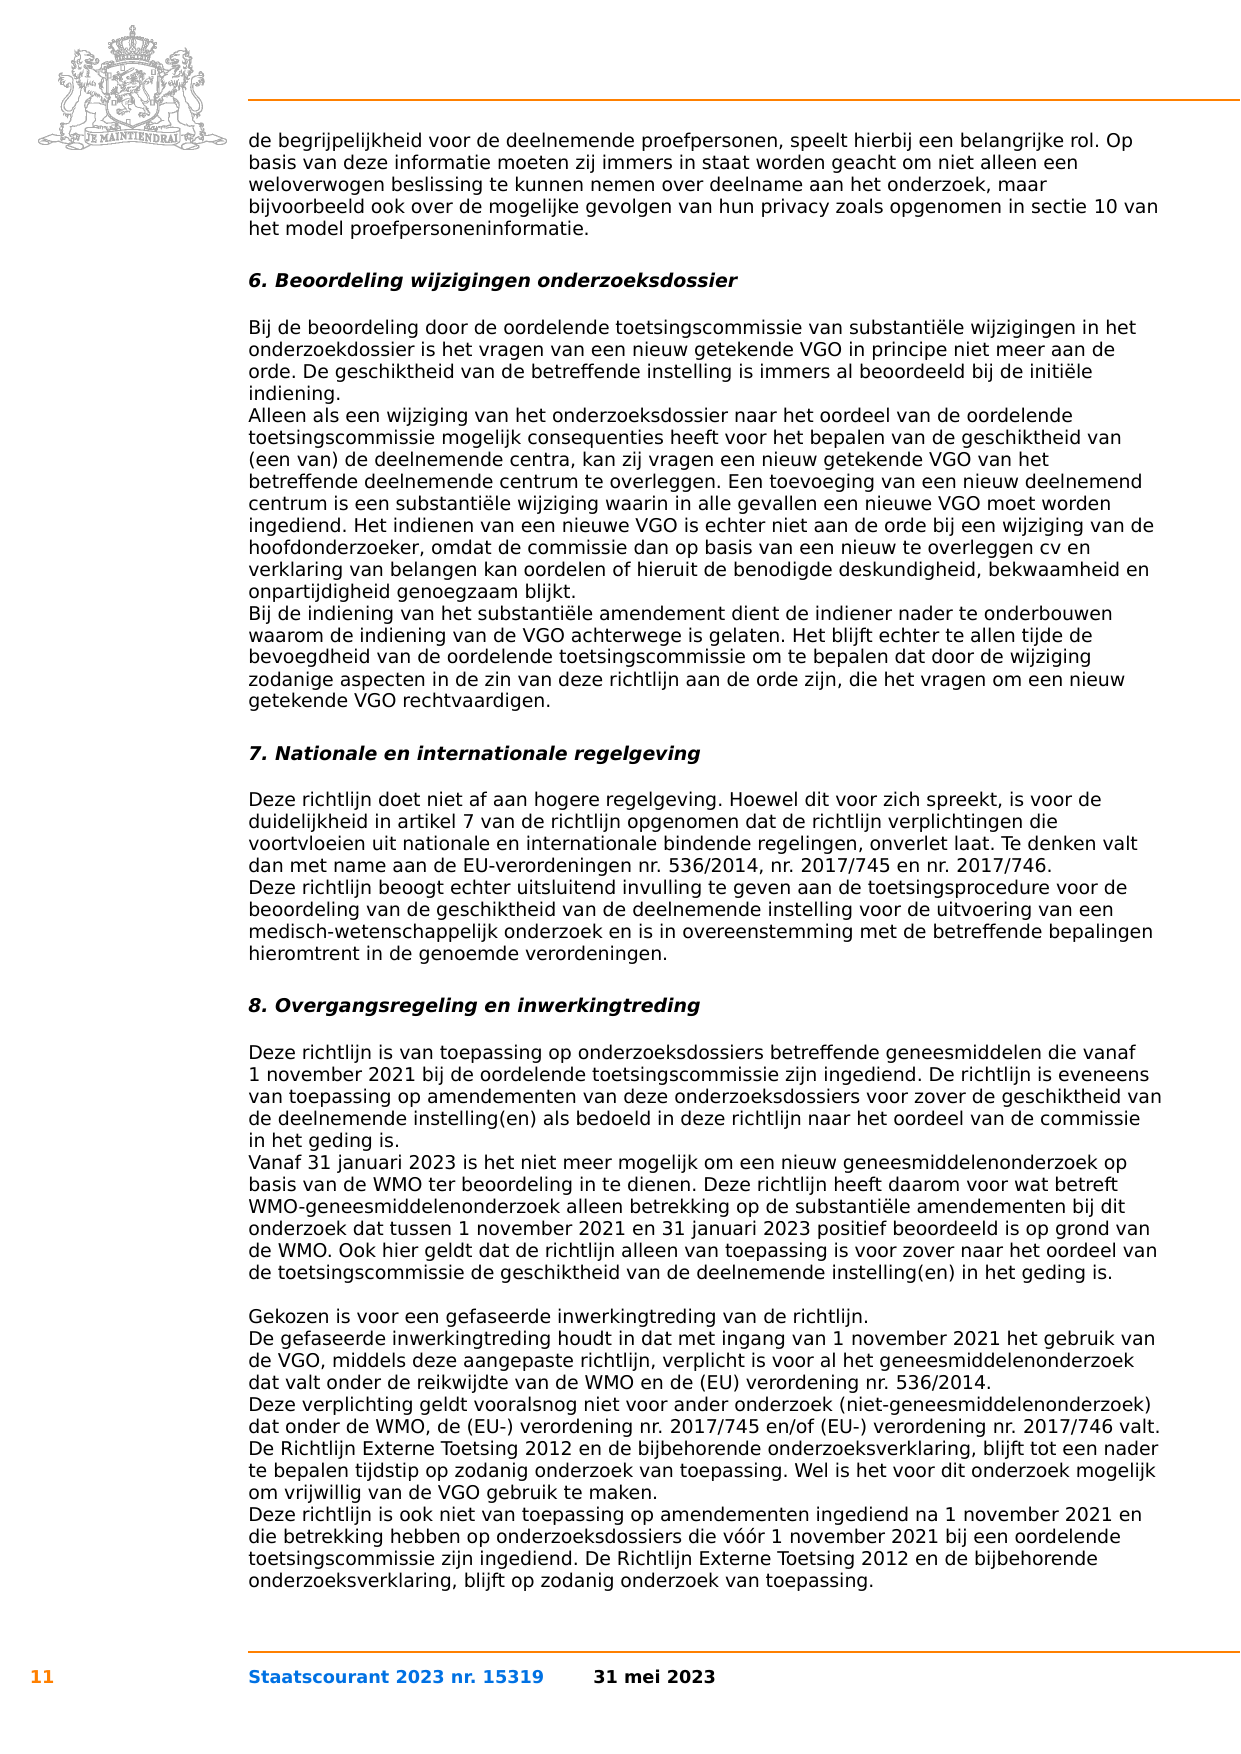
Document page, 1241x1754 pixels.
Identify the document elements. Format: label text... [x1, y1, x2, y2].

text Deze richtlijn beoogt echter uitsluitend invulling te geven aan de toetsingsprocedure voor de beoordeling van de geschiktheid van de deelnemende instelling voor de uitvoering van een medisch-wetenschappelijk onderzoek en is in overeenstemming met de betreffende bepalingen hieromtrent in de genoemde verordeningen. [248, 877, 1163, 965]
text de begrijpelijkheid voor de deelnemende proefpersonen, speelt hierbij een belangrijke rol. Op basis van deze informatie moeten zij immers in staat worden geacht om niet alleen een weloverwogen beslissing te kunnen nemen over deelname aan het onderzoek, maar bijvoorbeeld ook over de mogelijke gevolgen van hun privacy zoals opgenomen in sectie 10 van het model proefpersoneninformatie. [248, 130, 1163, 240]
text Deze verplichting geldt vooralsnog niet voor ander onderzoek (niet-geneesmiddelenonderzoek) dat onder de WMO, de (EU-) verordening nr. 2017/745 en/of (EU-) verordening nr. 2017/746 valt. De Richtlijn Externe Toetsing 2012 en de bijbehorende onderzoeksverklaring, blijft tot een nader te bepalen tijdstip op zodanig onderzoek van toepassing. Wel is het voor dit onderzoek mogelijk om vrijwillig van de VGO gebruik te maken. [248, 1394, 1163, 1504]
text Deze richtlijn is ook niet van toepassing op amendementen ingediend na 1 november 2021 en die betrekking hebben op onderzoeksdossiers die vóór 1 november 2021 bij een oordelende toetsingscommissie zijn ingediend. De Richtlijn Externe Toetsing 2012 en de bijbehorende onderzoeksverklaring, blijft op zodanig onderzoek van toepassing. [248, 1504, 1163, 1592]
subtitle 6. Beoordeling wijzigingen onderzoeksdossier [248, 270, 1163, 292]
text Bij de beoordeling door de oordelende toetsingscommissie van substantiële wijzigingen in het onderzoekdossier is het vragen van een nieuw getekende VGO in principe niet meer aan de orde. De geschiktheid van de betreffende instelling is immers al beoordeeld bij de initiële indiening. [248, 317, 1163, 405]
picture [38, 25, 227, 150]
text De gefaseerde inwerkingtreding houdt in dat met ingang van 1 november 2021 het gebruik van de VGO, middels deze aangepaste richtlijn, verplicht is voor al het geneesmiddelenonderzoek dat valt onder de reikwijdte van de WMO en de (EU) verordening nr. 536/2014. [248, 1328, 1163, 1394]
subtitle 8. Overgangsregeling en inwerkingtreding [248, 995, 1163, 1017]
text Bij de indiening van het substantiële amendement dient de indiener nader te onderbouwen waarom de indiening van de VGO achterwege is gelaten. Het blijft echter te allen tijde de bevoegdheid van de oordelende toetsingscommissie om te bepalen dat door de wijziging zodanige aspecten in de zin van deze richtlijn aan de orde zijn, die het vragen om een nieuw getekende VGO rechtvaardigen. [248, 602, 1163, 712]
subtitle 7. Nationale en internationale regelgeving [248, 742, 1163, 764]
text Alleen als een wijziging van het onderzoeksdossier naar het oordeel van de oordelende toetsingscommissie mogelijk consequenties heeft voor het bepalen van de geschiktheid van (een van) de deelnemende centra, kan zij vragen een nieuw getekende VGO van het betreffende deelnemende centrum te overleggen. Een toevoeging van een nieuw deelnemend centrum is een substantiële wijziging waarin in alle gevallen een nieuwe VGO moet worden ingediend. Het indienen van een nieuwe VGO is echter niet aan de orde bij een wijziging van de hoofdonderzoeker, omdat de commissie dan op basis van een nieuw te overleggen cv en verklaring van belangen kan oordelen of hieruit de benodigde deskundigheid, bekwaamheid en onpartijdigheid genoegzaam blijkt. [248, 405, 1163, 602]
text Gekozen is voor een gefaseerde inwerkingtreding van de richtlijn. [248, 1306, 1163, 1328]
text Deze richtlijn doet niet af aan hogere regelgeving. Hoewel dit voor zich spreekt, is voor de duidelijkheid in artikel 7 van de richtlijn opgenomen dat de richtlijn verplichtingen die voortvloeien uit nationale en internationale bindende regelingen, onverlet laat. Te denken valt dan met name aan de EU-verordeningen nr. 536/2014, nr. 2017/745 en nr. 2017/746. [248, 789, 1163, 877]
text Deze richtlijn is van toepassing op onderzoeksdossiers betreffende geneesmiddelen die vanaf 1 november 2021 bij de oordelende toetsingscommissie zijn ingediend. De richtlijn is eveneens van toepassing op amendementen van deze onderzoeksdossiers voor zover de geschiktheid van de deelnemende instelling(en) als bedoeld in deze richtlijn naar het oordeel van de commissie in het geding is. [248, 1042, 1163, 1152]
text Vanaf 31 januari 2023 is het niet meer mogelijk om een nieuw geneesmiddelenonderzoek op basis van de WMO ter beoordeling in te dienen. Deze richtlijn heeft daarom voor wat betreft WMO-geneesmiddelenonderzoek alleen betrekking op de substantiële amendementen bij dit onderzoek dat tussen 1 november 2021 en 31 januari 2023 positief beoordeeld is op grond van de WMO. Ook hier geldt dat de richtlijn alleen van toepassing is voor zover naar het oordeel van de toetsingscommissie de geschiktheid van de deelnemende instelling(en) in het geding is. [248, 1152, 1163, 1284]
